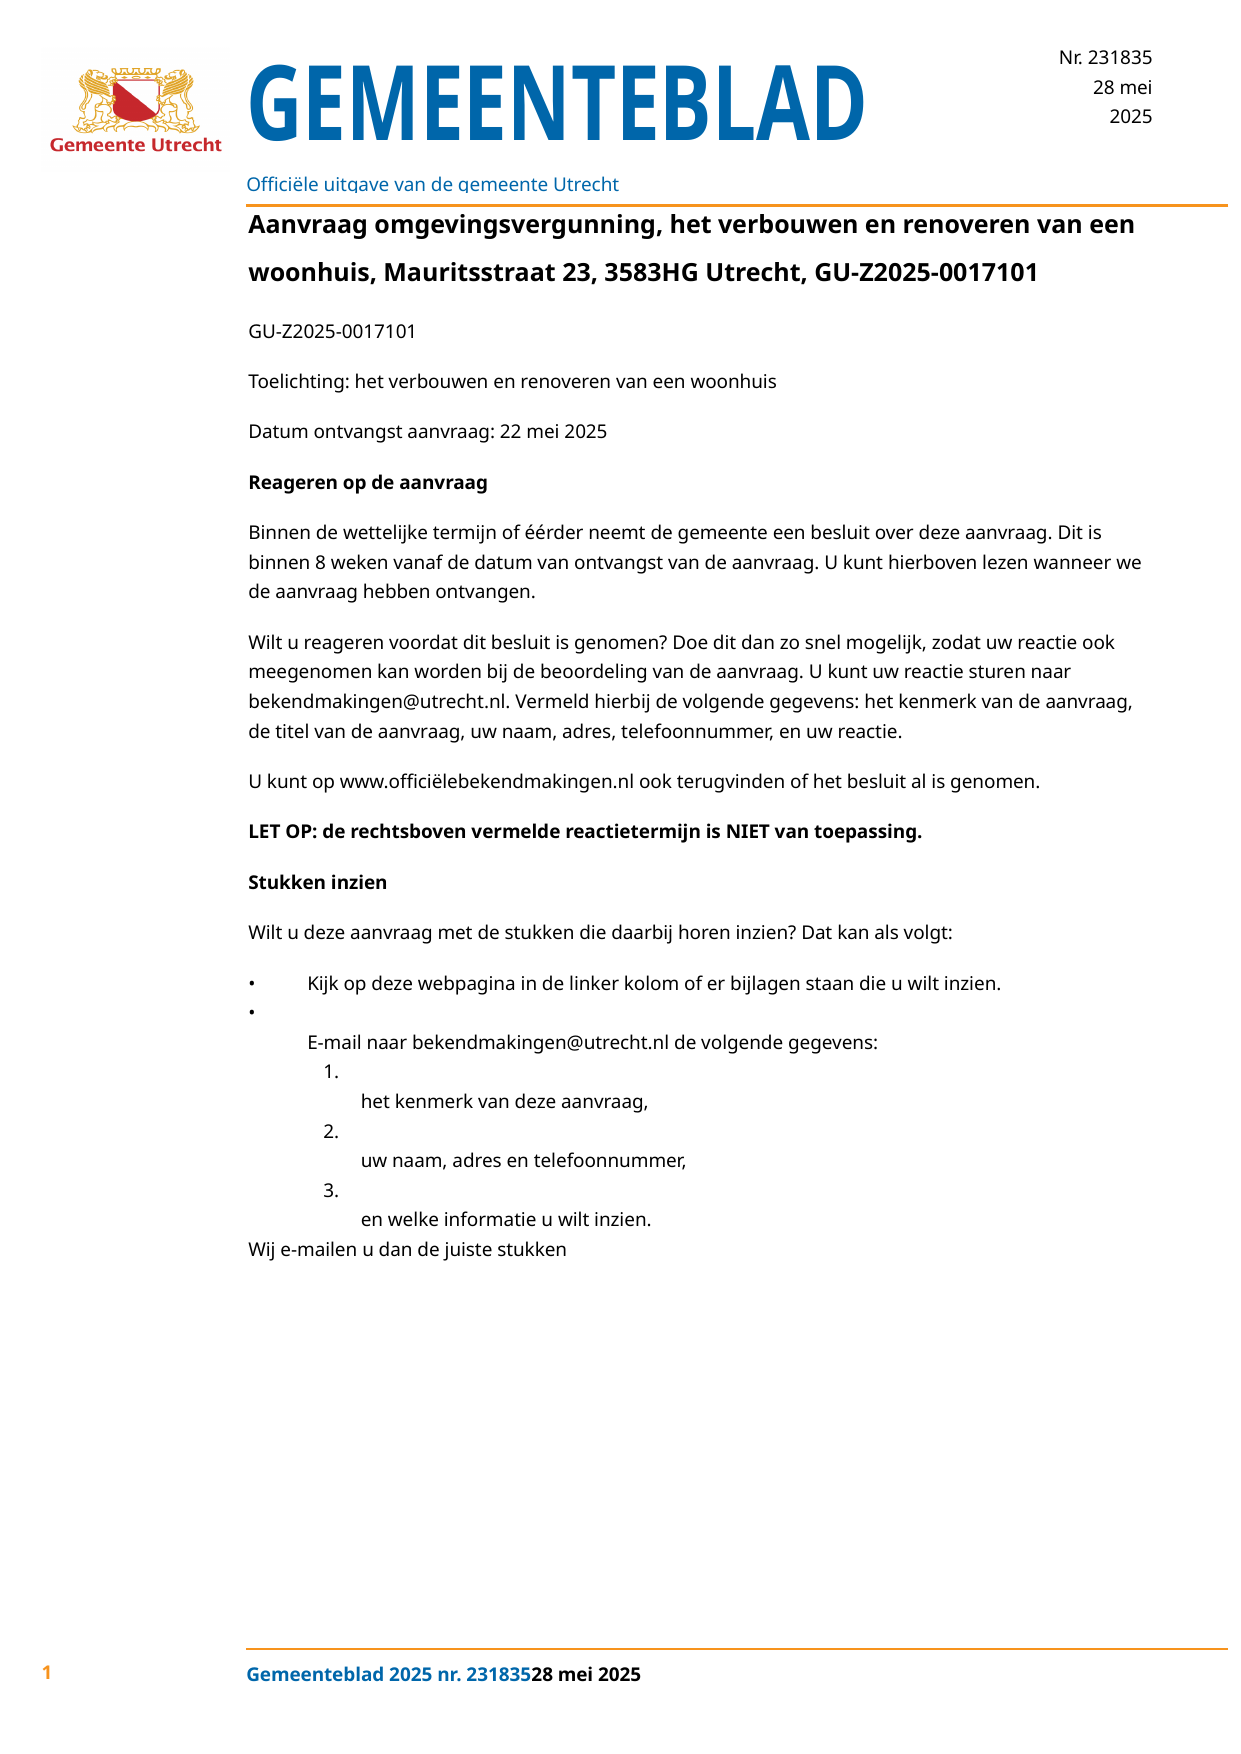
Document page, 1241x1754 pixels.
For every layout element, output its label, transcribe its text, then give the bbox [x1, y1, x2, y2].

text Stukken inzien [248, 869, 1152, 895]
text Wilt u deze aanvraag met de stukken die daarbij horen inzien? Dat kan als volgt: [248, 919, 1152, 945]
list het kenmerk van deze aanvraag, [323, 1088, 1152, 1114]
text Datum ontvangst aanvraag: 22 mei 2025 [248, 419, 1152, 444]
text Reageren op de aanvraag [248, 469, 1152, 495]
list en welke informatie u wilt inzien. [323, 1207, 1152, 1232]
text GU-Z2025-0017101 [248, 318, 1152, 344]
text Binnen de wettelijke termijn of éérder neemt de gemeente een besluit over deze aanvraag. Dit is binnen 8 weken vanaf de datum van ontvangst van de aanvraag. U kunt hierboven lezen wanneer we de aanvraag hebben ontvangen. [248, 519, 1152, 604]
picture [41, 47, 231, 172]
list E-mail naar bekendmakingen@utrecht.nl de volgende gegevens: [248, 1029, 1152, 1055]
text Wij e-mailen u dan de juiste stukken [248, 1236, 1152, 1262]
text Aanvraag omgevingsvergunning, het verbouwen en renoveren van een woonhuis, Mauritsstraat 23, 3583HG Utrecht, GU-Z2025-0017101 [248, 207, 1152, 288]
text Toelichting: het verbouwen en renoveren van een woonhuis [248, 368, 1152, 394]
list uw naam, adres en telefoonnummer, [323, 1147, 1152, 1173]
text Wilt u reageren voordat dit besluit is genomen? Doe dit dan zo snel mogelijk, zodat uw reactie ook meegenomen kan worden bij de beoordeling van de aanvraag. U kunt uw reactie sturen naar bekendmakingen@utrecht.nl. Vermeld hierbij de volgende gegevens: het kenmerk van de aanvraag, de titel van de aanvraag, uw naam, adres, telefoonnummer, en uw reactie. [248, 629, 1152, 744]
list Kijk op deze webpagina in de linker kolom of er bijlagen staan die u wilt inzien. [248, 970, 1152, 996]
text U kunt op www.officiëlebekendmakingen.nl ook terugvinden of het besluit al is genomen. [248, 768, 1152, 794]
text LET OP: de rechtsboven vermelde reactietermijn is NIET van toepassing. [248, 819, 1152, 844]
